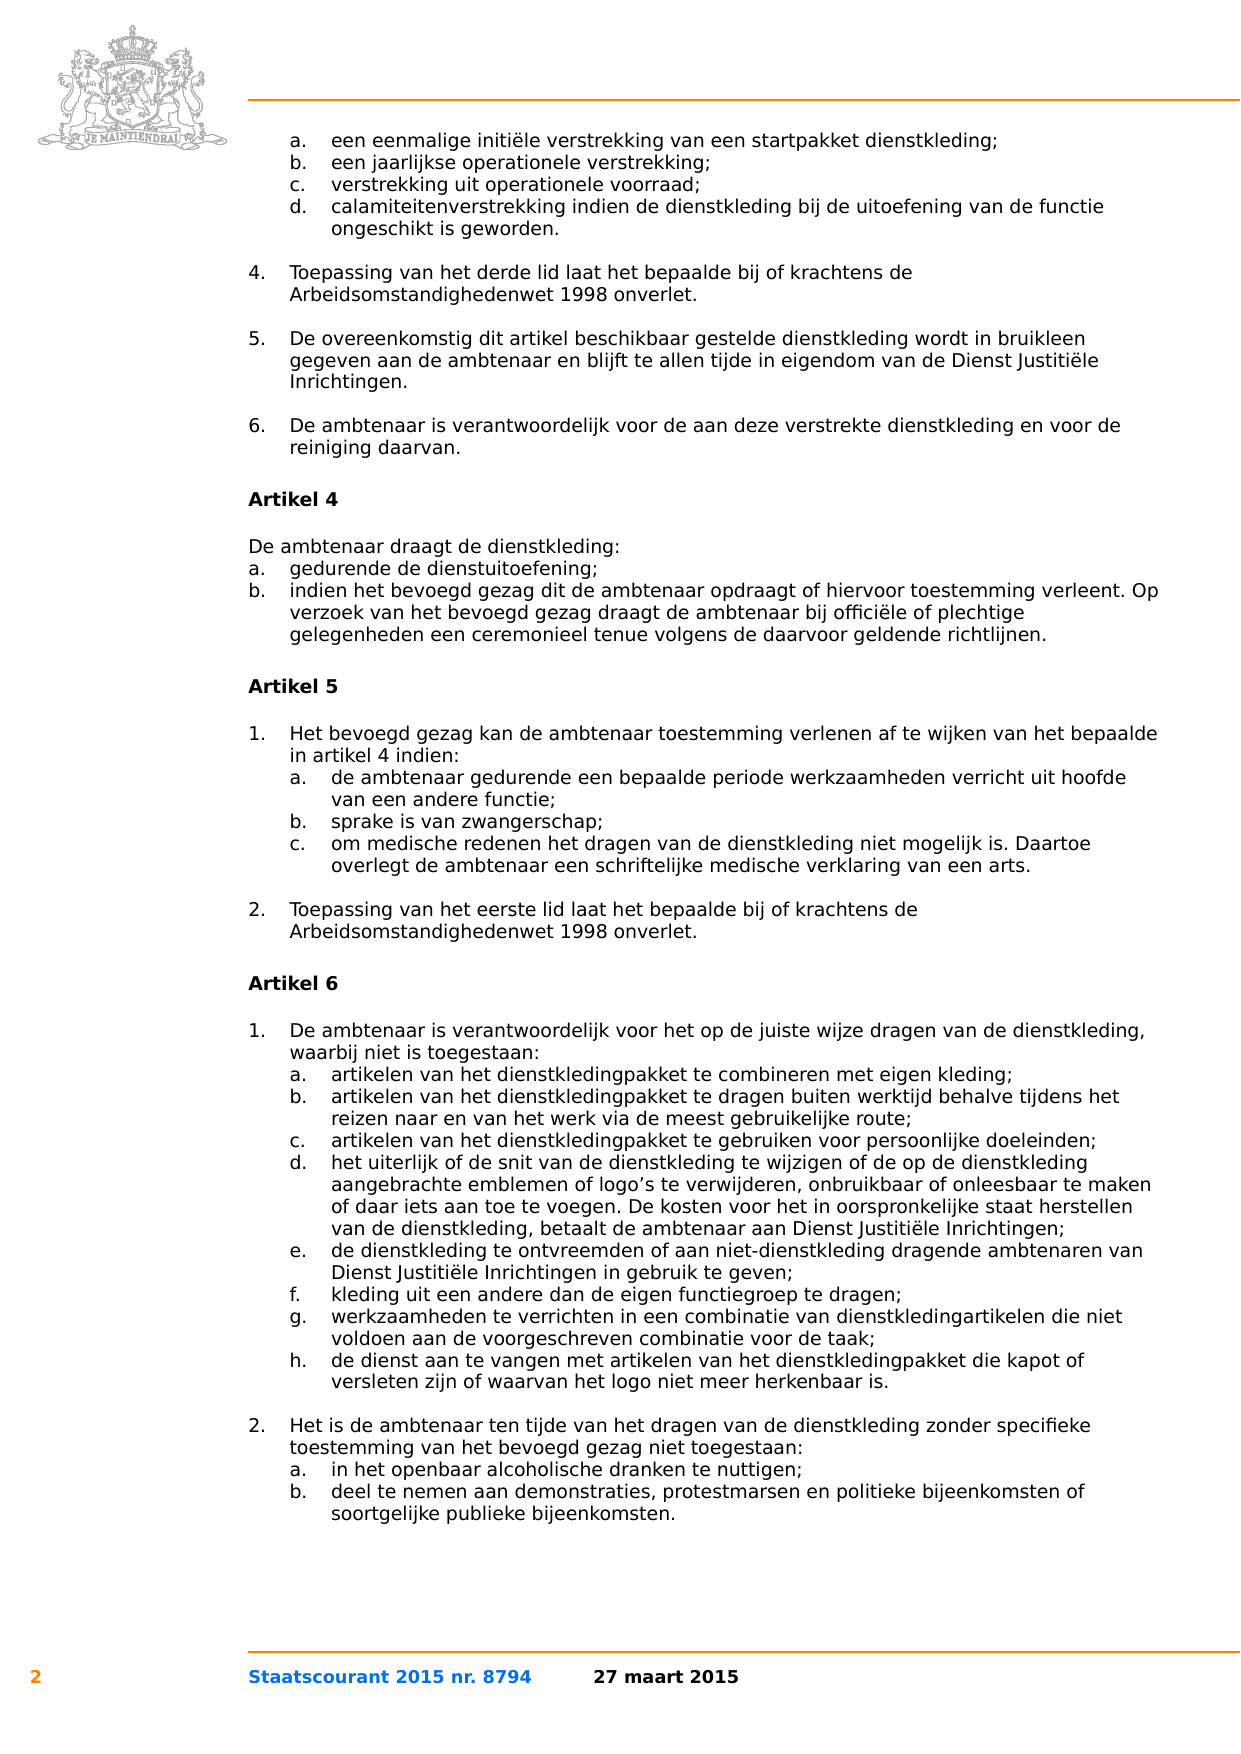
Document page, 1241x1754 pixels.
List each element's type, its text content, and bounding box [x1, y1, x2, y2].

text b. een jaarlijkse operationele verstrekking; [289, 152, 1163, 174]
text 6. De ambtenaar is verantwoordelijk voor de aan deze verstrekte dienstkleding en voor de reiniging daarvan. [248, 415, 1163, 459]
text 1. De ambtenaar is verantwoordelijk voor het op de juiste wijze dragen van de dienstkleding, waarbij niet is toegestaan: [248, 1020, 1163, 1064]
text f. kleding uit een andere dan de eigen functiegroep te dragen; [289, 1283, 1163, 1306]
text d. calamiteitenverstrekking indien de dienstkleding bij de uitoefening van de functie ongeschikt is geworden. [289, 196, 1163, 240]
text a. de ambtenaar gedurende een bepaalde periode werkzaamheden verricht uit hoofde van een andere functie; [289, 767, 1163, 811]
text b. artikelen van het dienstkledingpakket te dragen buiten werktijd behalve tijdens het reizen naar en van het werk via de meest gebruikelijke route; [289, 1086, 1163, 1130]
text 2. Toepassing van het eerste lid laat het bepaalde bij of krachtens de Arbeidsomstandighedenwet 1998 onverlet. [248, 899, 1163, 943]
text a. gedurende de dienstuitoefening; [248, 558, 1163, 580]
text 2. Het is de ambtenaar ten tijde van het dragen van de dienstkleding zonder specifieke toestemming van het bevoegd gezag niet toegestaan: [248, 1415, 1163, 1459]
text d. het uiterlijk of de snit van de dienstkleding te wijzigen of de op de dienstkleding aangebrachte emblemen of logo’s te verwijderen, onbruikbaar of onleesbaar te maken of daar iets aan toe te voegen. De kosten voor het in oorspronkelijke staat herstellen van de dienstkleding, betaalt de ambtenaar aan Dienst Justitiële Inrichtingen; [289, 1152, 1163, 1239]
text c. verstrekking uit operationele voorraad; [289, 174, 1163, 196]
text 4. Toepassing van het derde lid laat het bepaalde bij of krachtens de Arbeidsomstandighedenwet 1998 onverlet. [248, 262, 1163, 306]
picture [38, 25, 227, 150]
text a. een eenmalige initiële verstrekking van een startpakket dienstkleding; [289, 130, 1163, 152]
text c. artikelen van het dienstkledingpakket te gebruiken voor persoonlijke doeleinden; [289, 1130, 1163, 1152]
text a. artikelen van het dienstkledingpakket te combineren met eigen kleding; [289, 1064, 1163, 1086]
text 5. De overeenkomstig dit artikel beschikbaar gestelde dienstkleding wordt in bruikleen gegeven aan de ambtenaar en blijft te allen tijde in eigendom van de Dienst Justitiële Inrichtingen. [248, 327, 1163, 393]
text De ambtenaar draagt de dienstkleding: [248, 536, 1163, 558]
subtitle Artikel 6 [248, 973, 1163, 995]
text g. werkzaamheden te verrichten in een combinatie van dienstkledingartikelen die niet voldoen aan de voorgeschreven combinatie voor de taak; [289, 1306, 1163, 1349]
text a. in het openbaar alcoholische dranken te nuttigen; [289, 1459, 1163, 1481]
text e. de dienstkleding te ontvreemden of aan niet-dienstkleding dragende ambtenaren van Dienst Justitiële Inrichtingen in gebruik te geven; [289, 1239, 1163, 1283]
text b. deel te nemen aan demonstraties, protestmarsen en politieke bijeenkomsten of soortgelijke publieke bijeenkomsten. [289, 1481, 1163, 1525]
text b. sprake is van zwangerschap; [289, 811, 1163, 833]
subtitle Artikel 5 [248, 676, 1163, 698]
text b. indien het bevoegd gezag dit de ambtenaar opdraagt of hiervoor toestemming verleent. Op verzoek van het bevoegd gezag draagt de ambtenaar bij officiële of plechtige gelegenheden een ceremonieel tenue volgens de daarvoor geldende richtlijnen. [248, 580, 1163, 646]
text c. om medische redenen het dragen van de dienstkleding niet mogelijk is. Daartoe overlegt de ambtenaar een schriftelijke medische verklaring van een arts. [289, 833, 1163, 877]
subtitle Artikel 4 [248, 489, 1163, 511]
text 1. Het bevoegd gezag kan de ambtenaar toestemming verlenen af te wijken van het bepaalde in artikel 4 indien: [248, 723, 1163, 767]
text h. de dienst aan te vangen met artikelen van het dienstkledingpakket die kapot of versleten zijn of waarvan het logo niet meer herkenbaar is. [289, 1349, 1163, 1393]
